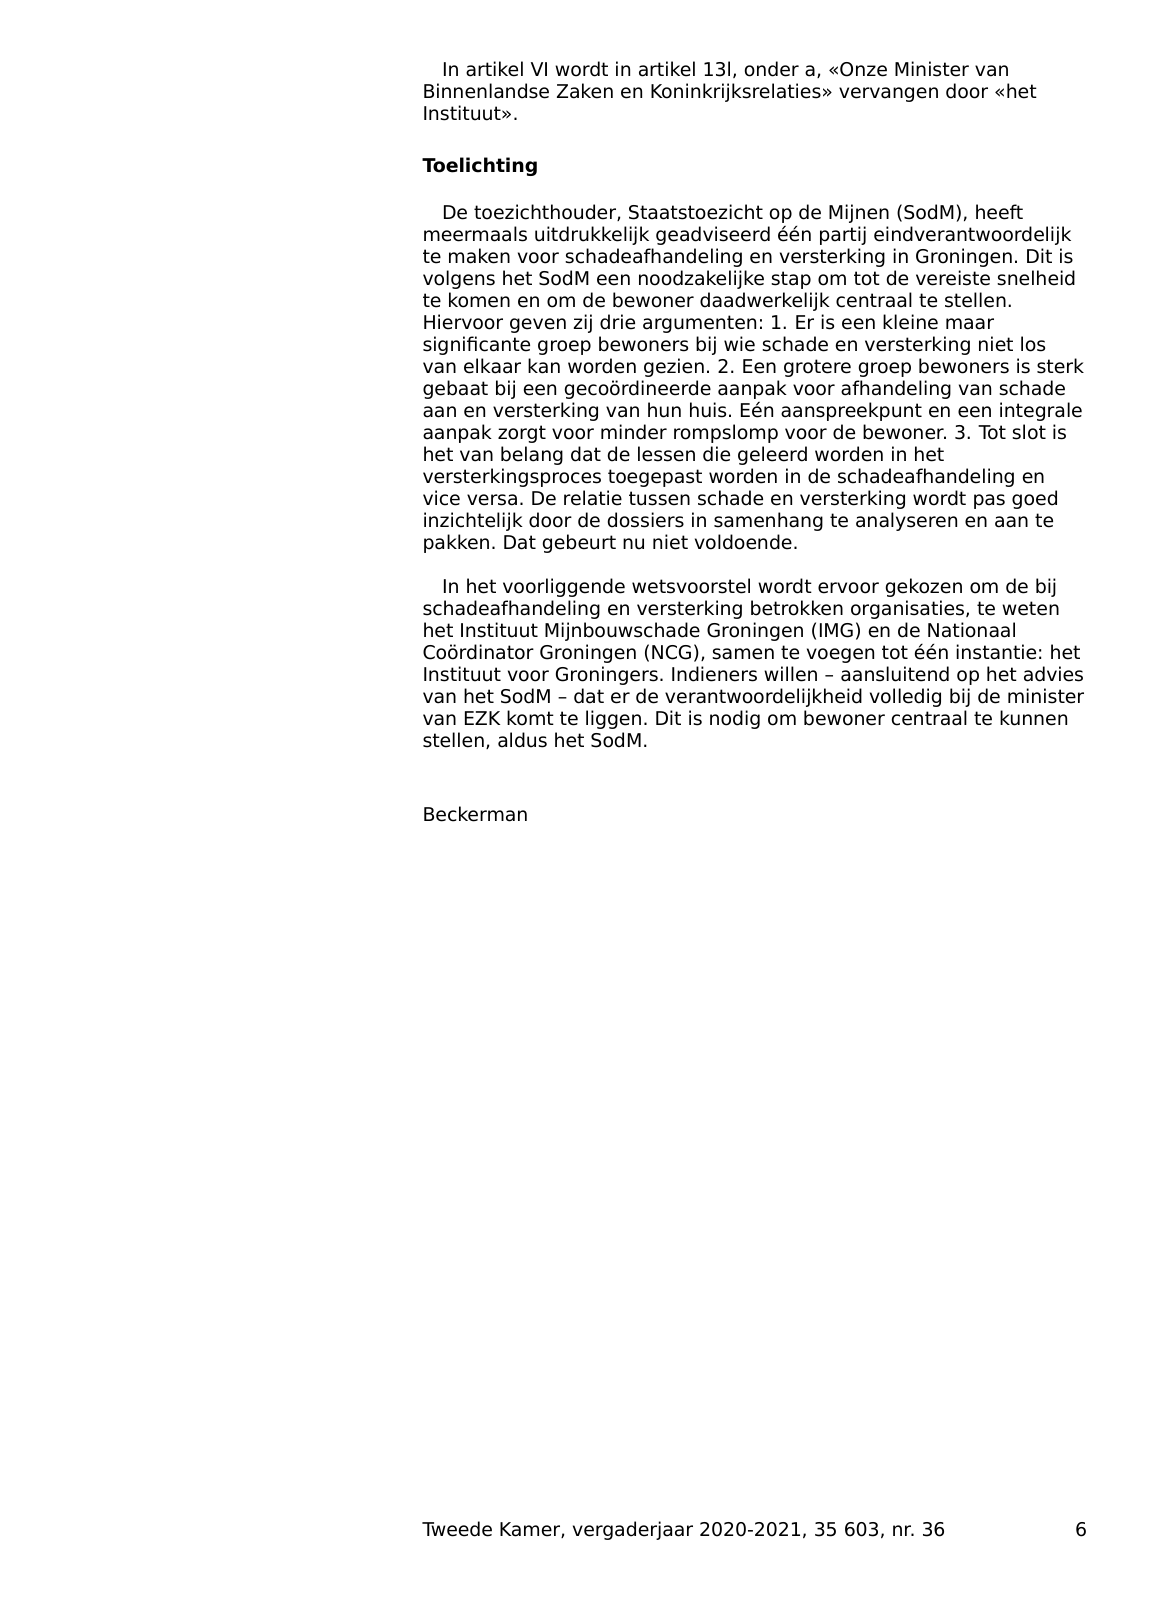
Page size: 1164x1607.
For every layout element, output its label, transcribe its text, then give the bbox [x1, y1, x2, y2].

text Beckerman [422, 782, 1087, 826]
text In het voorliggende wetsvoorstel wordt ervoor gekozen om de bij schadeafhandeling en versterking betrokken organisaties, te weten het Instituut Mijnbouwschade Groningen (IMG) en de Nationaal Coördinator Groningen (NCG), samen te voegen tot één instantie: het Instituut voor Groningers. Indieners willen – aansluitend op het advies van het SodM – dat er de verantwoordelijkheid volledig bij de minister van EZK komt te liggen. Dit is nodig om bewoner centraal te kunnen stellen, aldus het SodM. [422, 576, 1087, 752]
subtitle Toelichting [422, 155, 1087, 177]
text De toezichthouder, Staatstoezicht op de Mijnen (SodM), heeft meermaals uitdrukkelijk geadviseerd één partij eindverantwoordelijk te maken voor schadeafhandeling en versterking in Groningen. Dit is volgens het SodM een noodzakelijke stap om tot de vereiste snelheid te komen en om de bewoner daadwerkelijk centraal te stellen. Hiervoor geven zij drie argumenten: 1. Er is een kleine maar significante groep bewoners bij wie schade en versterking niet los van elkaar kan worden gezien. 2. Een grotere groep bewoners is sterk gebaat bij een gecoördineerde aanpak voor afhandeling van schade aan en versterking van hun huis. Eén aanspreekpunt en een integrale aanpak zorgt voor minder rompslomp voor de bewoner. 3. Tot slot is het van belang dat de lessen die geleerd worden in het versterkingsproces toegepast worden in de schadeafhandeling en vice versa. De relatie tussen schade en versterking wordt pas goed inzichtelijk door de dossiers in samenhang te analyseren en aan te pakken. Dat gebeurt nu niet voldoende. [422, 202, 1087, 554]
text In artikel VI wordt in artikel 13l, onder a, «Onze Minister van Binnenlandse Zaken en Koninkrijksrelaties» vervangen door «het Instituut». [422, 59, 1087, 125]
